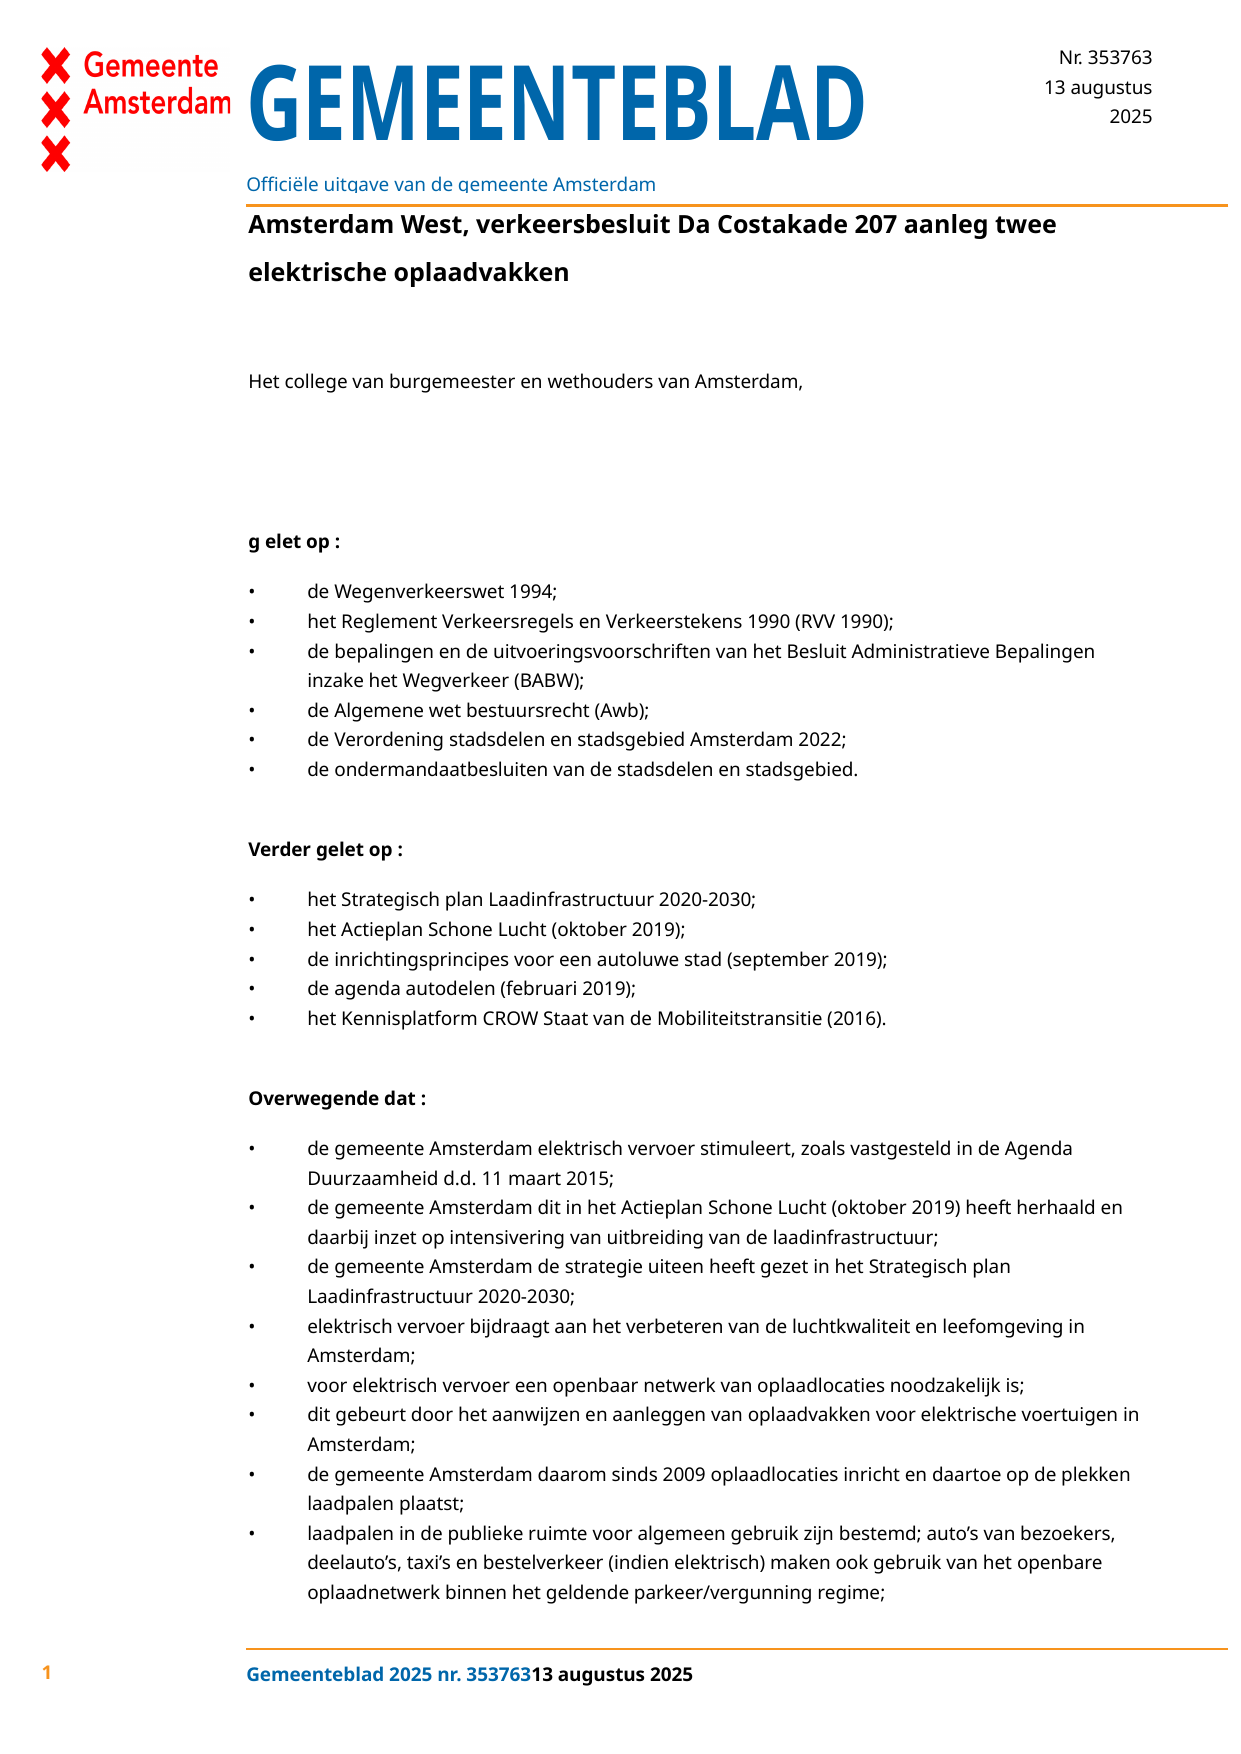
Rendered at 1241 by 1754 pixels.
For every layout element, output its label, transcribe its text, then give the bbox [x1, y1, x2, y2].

list de agenda autodelen (februari 2019); [248, 975, 1152, 1001]
list de bepalingen en de uitvoeringsvoorschriften van het Besluit Administratieve Bepalingen inzake het Wegverkeer (BABW); [248, 638, 1152, 693]
text Amsterdam West, verkeersbesluit Da Costakade 207 aanleg twee elektrische oplaadvakken [248, 207, 1152, 288]
list de Wegenverkeerswet 1994; [248, 579, 1152, 604]
list de gemeente Amsterdam de strategie uiteen heeft gezet in het Strategisch plan Laadinfrastructuur 2020-2030; [248, 1254, 1152, 1309]
text Overwegende dat : [248, 1085, 1152, 1111]
list de ondermandaatbesluiten van de stadsdelen en stadsgebied. [248, 756, 1152, 782]
text g elet op : [248, 528, 1152, 554]
list de inrichtingsprincipes voor een autoluwe stad (september 2019); [248, 946, 1152, 971]
list het Actieplan Schone Lucht (oktober 2019); [248, 916, 1152, 942]
list elektrisch vervoer bijdraagt aan het verbeteren van de luchtkwaliteit en leefomgeving in Amsterdam; [248, 1313, 1152, 1368]
list de gemeente Amsterdam dit in het Actieplan Schone Lucht (oktober 2019) heeft herhaald en daarbij inzet op intensivering van uitbreiding van de laadinfrastructuur; [248, 1194, 1152, 1250]
list de Algemene wet bestuursrecht (Awb); [248, 697, 1152, 723]
list het Strategisch plan Laadinfrastructuur 2020-2030; [248, 887, 1152, 912]
list de gemeente Amsterdam elektrisch vervoer stimuleert, zoals vastgesteld in de Agenda Duurzaamheid d.d. 11 maart 2015; [248, 1135, 1152, 1191]
list dit gebeurt door het aanwijzen en aanleggen van oplaadvakken voor elektrische voertuigen in Amsterdam; [248, 1402, 1152, 1457]
text Verder gelet op : [248, 836, 1152, 862]
list de gemeente Amsterdam daarom sinds 2009 oplaadlocaties inricht en daartoe op de plekken laadpalen plaatst; [248, 1461, 1152, 1516]
picture [41, 47, 231, 172]
list laadpalen in de publieke ruimte voor algemeen gebruik zijn bestemd; auto’s van bezoekers, deelauto’s, taxi’s en bestelverkeer (indien elektrisch) maken ook gebruik van het openbare oplaadnetwerk binnen het geldende parkeer/vergunning regime; [248, 1520, 1152, 1605]
list het Kennisplatform CROW Staat van de Mobiliteitstransitie (2016). [248, 1005, 1152, 1031]
list de Verordening stadsdelen en stadsgebied Amsterdam 2022; [248, 727, 1152, 752]
text Het college van burgemeester en wethouders van Amsterdam, [248, 368, 1152, 394]
list het Reglement Verkeersregels en Verkeerstekens 1990 (RVV 1990); [248, 608, 1152, 634]
list voor elektrisch vervoer een openbaar netwerk van oplaadlocaties noodzakelijk is; [248, 1372, 1152, 1398]
